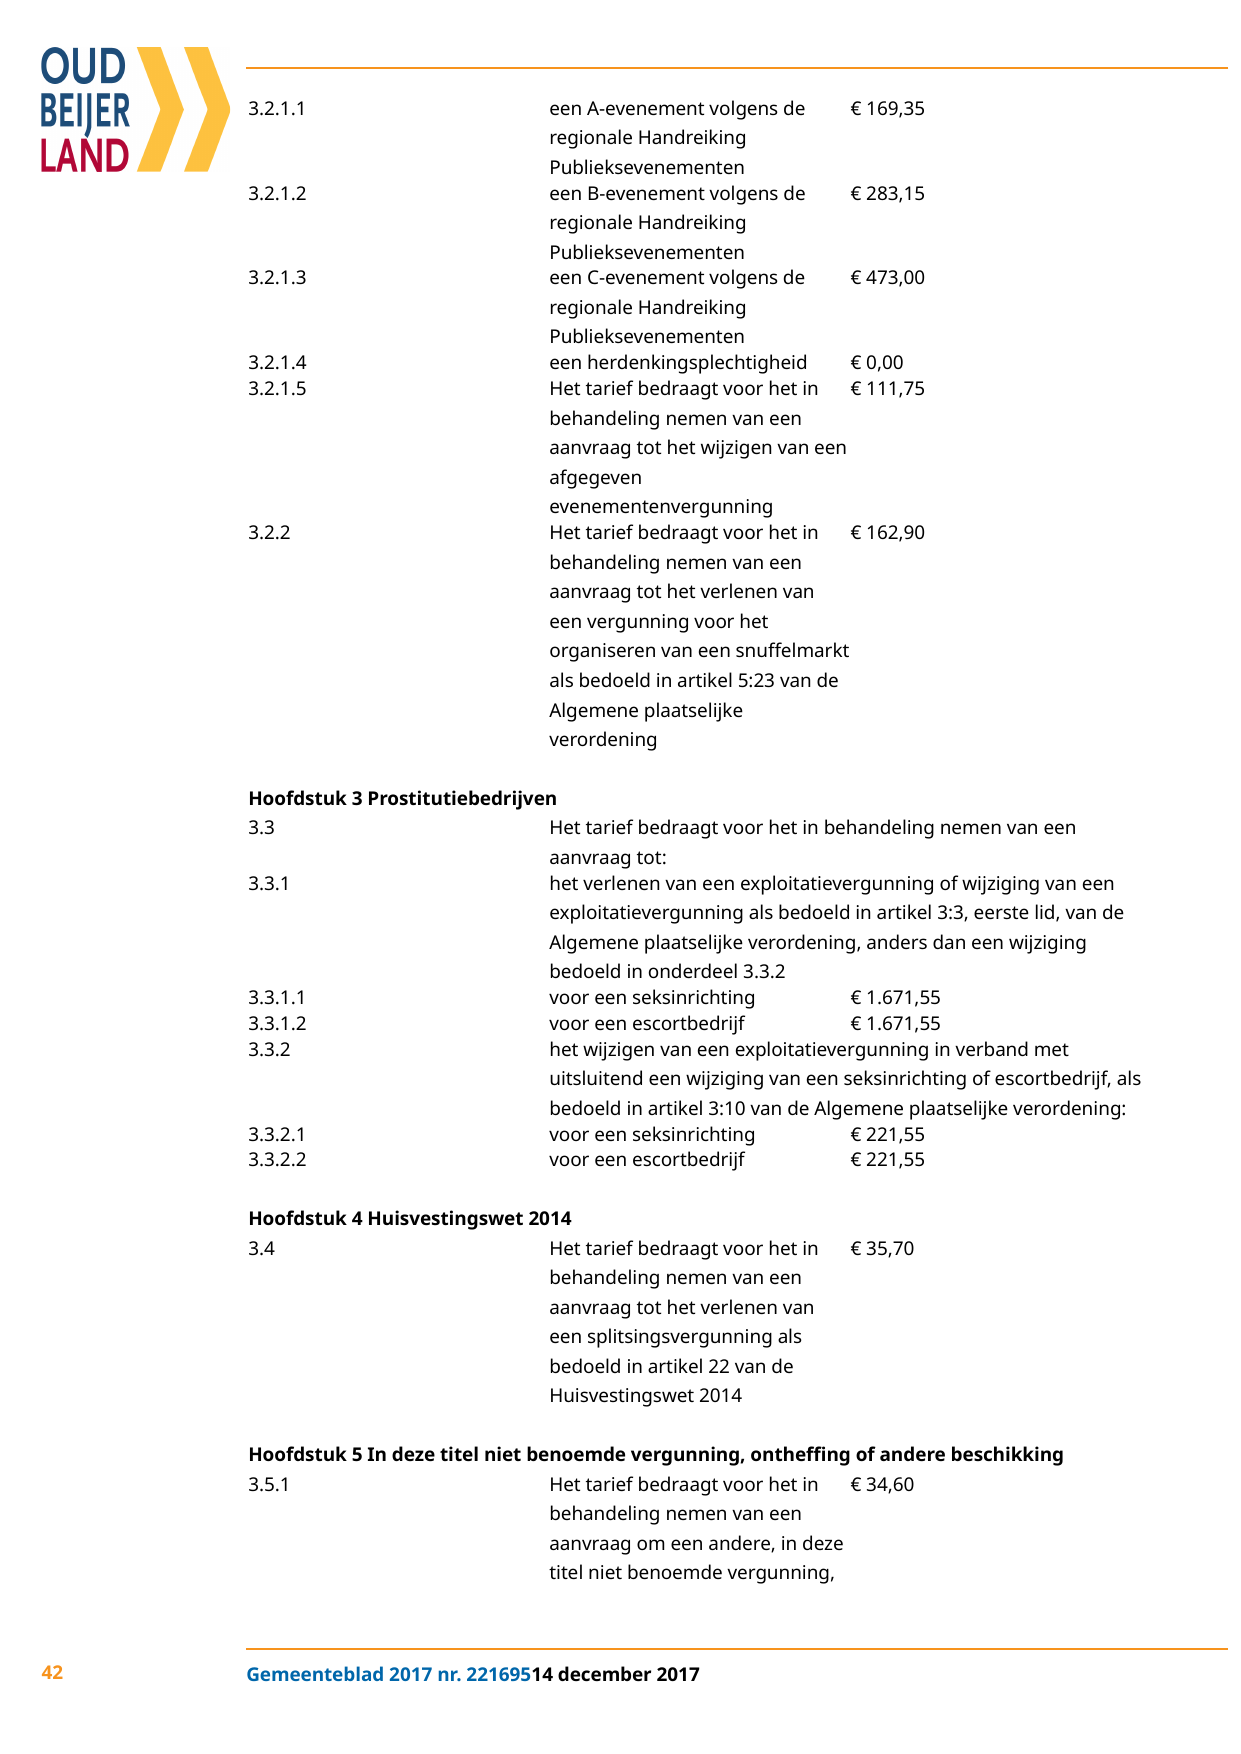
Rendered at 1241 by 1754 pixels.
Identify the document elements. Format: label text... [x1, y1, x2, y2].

table_cell 3.2.1.4 [248, 350, 549, 375]
table_cell 3.2.2 [248, 519, 549, 752]
table_cell een A-evenement volgens de regionale Handreiking Publieksevenementen [549, 95, 850, 180]
table_cell € 473,00 [850, 265, 1152, 349]
table_cell € 169,35 [850, 95, 1152, 180]
table_cell 3.2.1.1 [248, 95, 549, 180]
table_cell € 1.671,55 [850, 984, 1152, 1010]
table_cell 3.2.1.3 [248, 265, 549, 349]
table_cell € 221,55 [850, 1121, 1152, 1146]
table_cell voor een seksinrichting [549, 1121, 850, 1146]
table_header € 35,70 [850, 1235, 1152, 1408]
table_cell € 162,90 [850, 519, 1152, 752]
table_cell € 1.671,55 [850, 1010, 1152, 1036]
table_cell 3.3.2.1 [248, 1121, 549, 1146]
table_cell 3.3.2 [248, 1036, 549, 1121]
text Hoofdstuk 3 Prostitutiebedrijven [248, 785, 1152, 811]
table_cell € 0,00 [850, 350, 1152, 375]
table_cell 3.3.2.2 [248, 1146, 549, 1172]
table_cell 3.3.1 [248, 870, 549, 984]
table_cell Het tarief bedraagt voor het in behandeling nemen van een aanvraag tot het wijzigen van een afgegeven evenementenvergunning [549, 375, 850, 519]
table_cell 3.3.1.2 [248, 1010, 549, 1036]
table_cell 3.2.1.5 [248, 375, 549, 519]
table_cell een herdenkingsplechtigheid [549, 350, 850, 375]
table_cell het verlenen van een exploitatievergunning of wijziging van een exploitatievergunning als bedoeld in artikel 3:3, eerste lid, van de Algemene plaatselijke verordening, anders dan een wijziging bedoeld in onderdeel 3.3.2 [549, 870, 1152, 984]
table_header Het tarief bedraagt voor het in behandeling nemen van een aanvraag tot het verlenen van een splitsingsvergunning als bedoeld in artikel 22 van de Huisvestingswet 2014 [549, 1235, 850, 1408]
text Hoofdstuk 4 Huisvestingswet 2014 [248, 1205, 1152, 1231]
table_cell € 283,15 [850, 180, 1152, 264]
table_cell 3.3.1.1 [248, 984, 549, 1010]
table_cell een C-evenement volgens de regionale Handreiking Publieksevenementen [549, 265, 850, 349]
table_cell voor een escortbedrijf [549, 1146, 850, 1172]
table_header € 34,60 [850, 1471, 1152, 1585]
table_cell een B-evenement volgens de regionale Handreiking Publieksevenementen [549, 180, 850, 264]
table_header Het tarief bedraagt voor het in behandeling nemen van een aanvraag om een andere, in deze titel niet benoemde vergunning, [549, 1471, 850, 1585]
table_cell € 111,75 [850, 375, 1152, 519]
table_cell € 221,55 [850, 1146, 1152, 1172]
table_header Het tarief bedraagt voor het in behandeling nemen van een aanvraag tot: [549, 815, 1152, 870]
text Hoofdstuk 5 In deze titel niet benoemde vergunning, ontheffing of andere beschikking [248, 1441, 1152, 1467]
table_cell voor een seksinrichting [549, 984, 850, 1010]
table_cell voor een escortbedrijf [549, 1010, 850, 1036]
table_cell Het tarief bedraagt voor het in behandeling nemen van een aanvraag tot het verlenen van een vergunning voor het organiseren van een snuffelmarkt als bedoeld in artikel 5:23 van de Algemene plaatselijke verordening [549, 519, 850, 752]
table_header 3.4 [248, 1235, 549, 1408]
table_cell 3.2.1.2 [248, 180, 549, 264]
table_cell het wijzigen van een exploitatievergunning in verband met uitsluitend een wijziging van een seksinrichting of escortbedrijf, als bedoeld in artikel 3:10 van de Algemene plaatselijke verordening: [549, 1036, 1152, 1121]
picture [41, 47, 231, 172]
table_header 3.3 [248, 815, 549, 870]
table_header 3.5.1 [248, 1471, 549, 1585]
